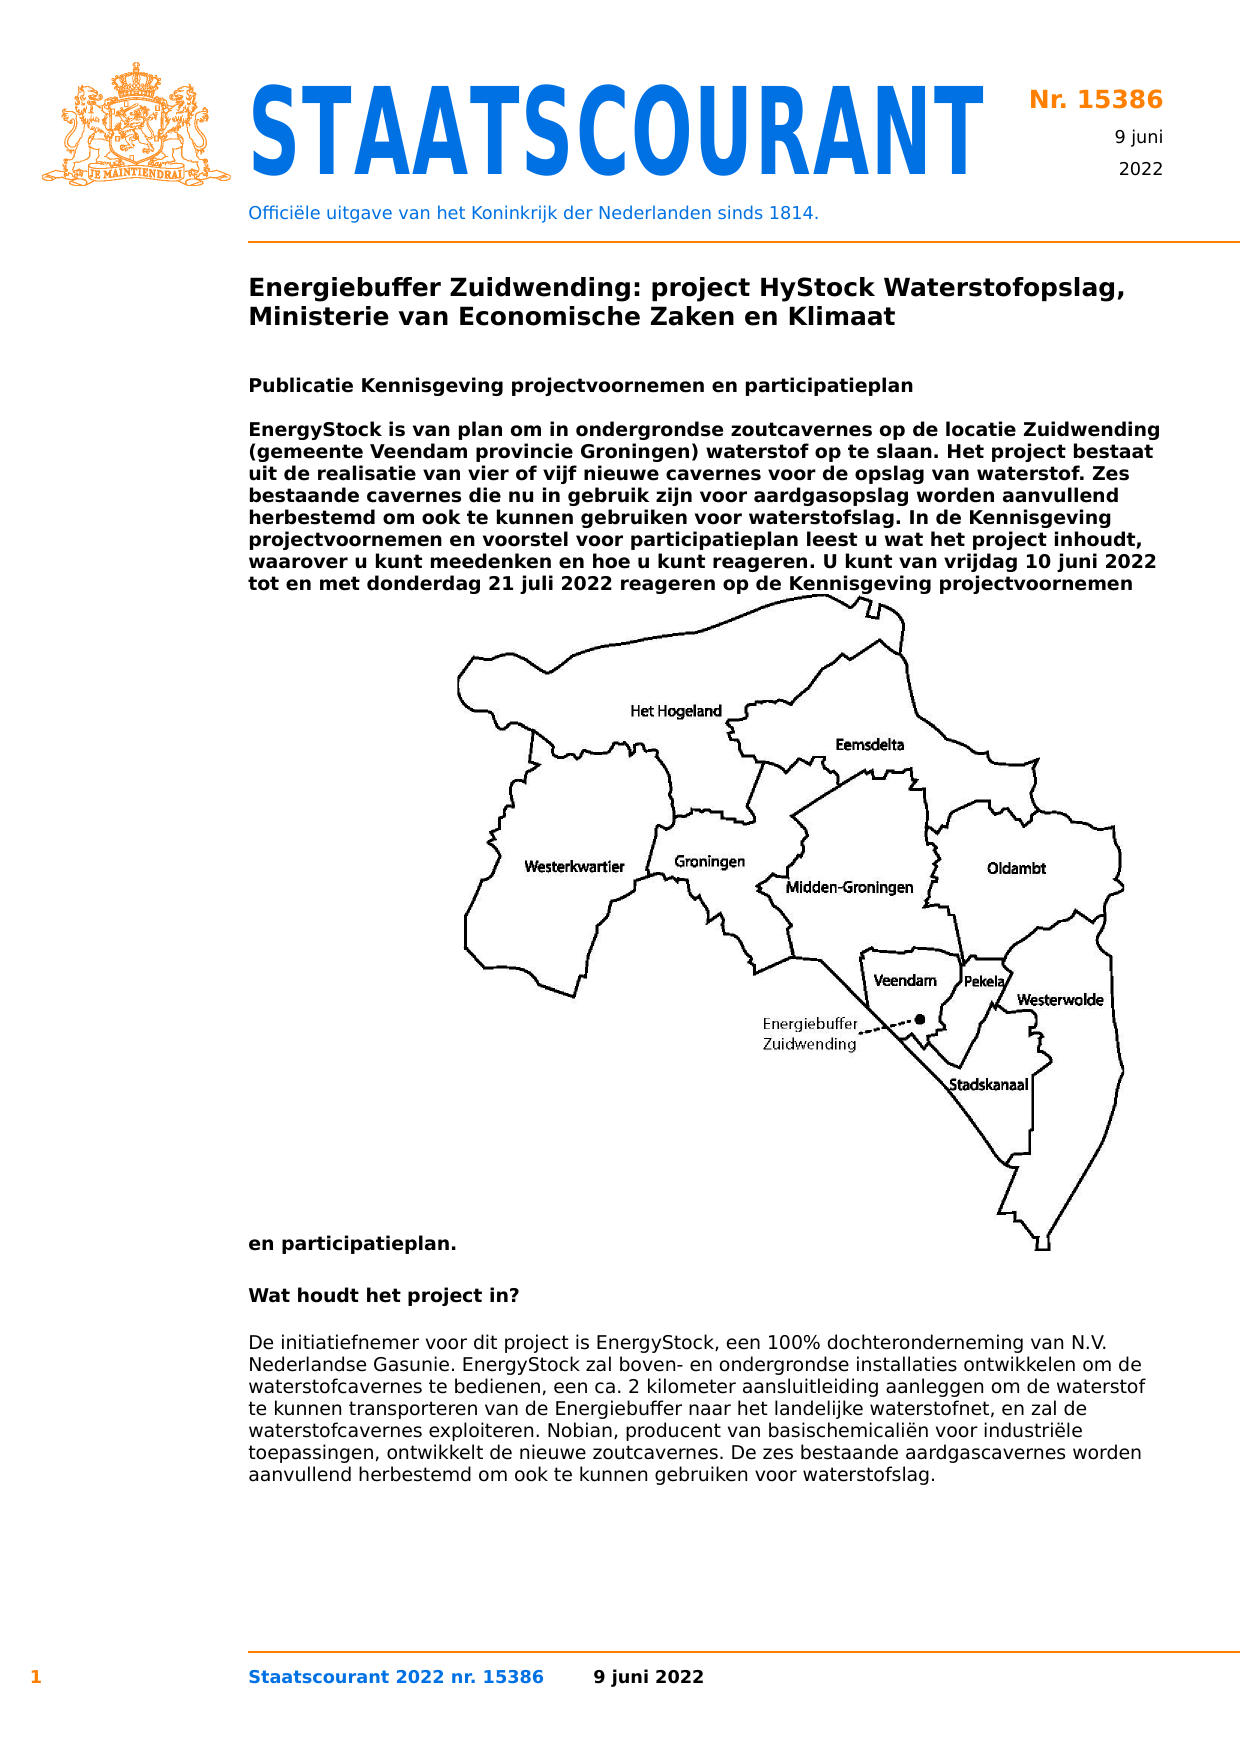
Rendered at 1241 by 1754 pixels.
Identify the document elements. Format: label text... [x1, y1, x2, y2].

text De initiatiefnemer voor dit project is EnergyStock, een 100% dochteronderneming van N.V. Nederlandse Gasunie. EnergyStock zal boven- en ondergrondse installaties ontwikkelen om de waterstofcavernes te bedienen, een ca. 2 kilometer aansluitleiding aanleggen om de waterstof te kunnen transporteren van de Energiebuffer naar het landelijke waterstofnet, en zal de waterstofcavernes exploiteren. Nobian, producent van basischemicaliën voor industriële toepassingen, ontwikkelt de nieuwe zoutcavernes. De zes bestaande aardgascavernes worden aanvullend herbestemd om ook te kunnen gebruiken voor waterstofslag. [248, 1332, 1163, 1486]
picture [457, 594, 1125, 1251]
text Publicatie Kennisgeving projectvoornemen en participatieplan [248, 375, 1163, 397]
table_cell 9 juni [998, 121, 1240, 153]
table_header STAATSCOURANT [248, 62, 998, 203]
subtitle Energiebuffer Zuidwending: project HyStock Waterstofopslag, Ministerie van Economische Zaken en Klimaat [248, 273, 1163, 331]
table_cell 2022 [998, 153, 1240, 203]
picture [41, 62, 231, 186]
subtitle Wat houdt het project in? [248, 1285, 1163, 1307]
text EnergyStock is van plan om in ondergrondse zoutcavernes op de locatie Zuidwending (gemeente Veendam provincie Groningen) waterstof op te slaan. Het project bestaat uit de realisatie van vier of vijf nieuwe cavernes voor de opslag van waterstof. Zes bestaande cavernes die nu in gebruik zijn voor aardgasopslag worden aanvullend herbestemd om ook te kunnen gebruiken voor waterstofslag. In de Kennisgeving projectvoornemen en voorstel voor participatieplan leest u wat het project inhoudt, waarover u kunt meedenken en hoe u kunt reageren. U kunt van vrijdag 10 juni 2022 tot en met donderdag 21 juli 2022 reageren op de Kennisgeving projectvoornemen en participatieplan. [248, 419, 1163, 1255]
table_header [25, 62, 248, 241]
table_cell Officiële uitgave van het Koninkrijk der Nederlanden sinds 1814. [248, 203, 1240, 241]
table_header Nr. 15386 [998, 62, 1240, 121]
